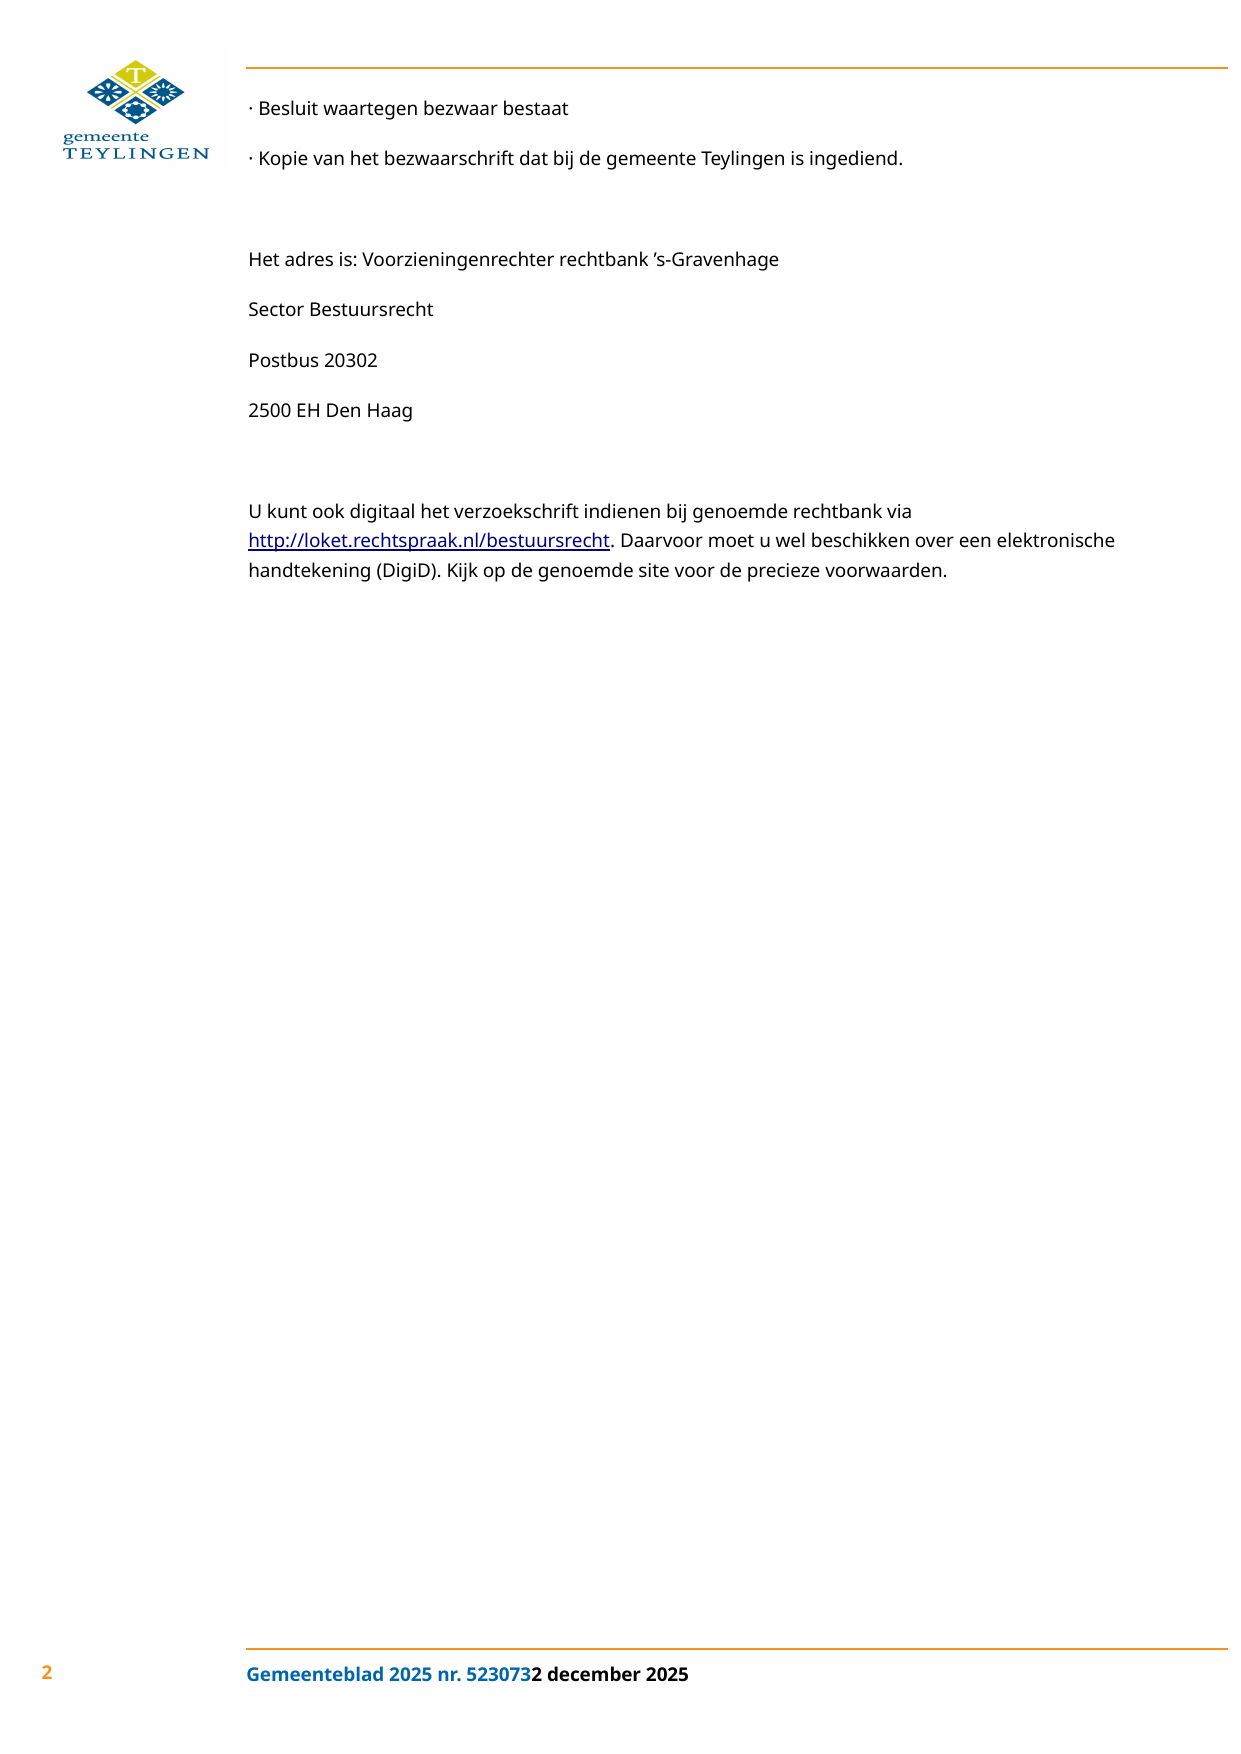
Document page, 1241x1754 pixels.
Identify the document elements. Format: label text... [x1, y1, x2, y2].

text · Kopie van het bezwaarschrift dat bij de gemeente Teylingen is ingediend. [248, 145, 1152, 171]
text · Besluit waartegen bezwaar bestaat [248, 95, 1152, 121]
text Postbus 20302 [248, 347, 1152, 373]
text Sector Bestuursrecht [248, 296, 1152, 322]
text Het adres is: Voorzieningenrechter rechtbank ’s-Gravenhage [248, 246, 1152, 272]
picture [41, 47, 231, 172]
text 2500 EH Den Haag [248, 397, 1152, 423]
text U kunt ook digitaal het verzoekschrift indienen bij genoemde rechtbank via http://loket.rechtspraak.nl/bestuursrecht. Daarvoor moet u wel beschikken over een elektronische handtekening (DigiD). Kijk op de genoemde site voor de precieze voorwaarden. [248, 498, 1152, 583]
